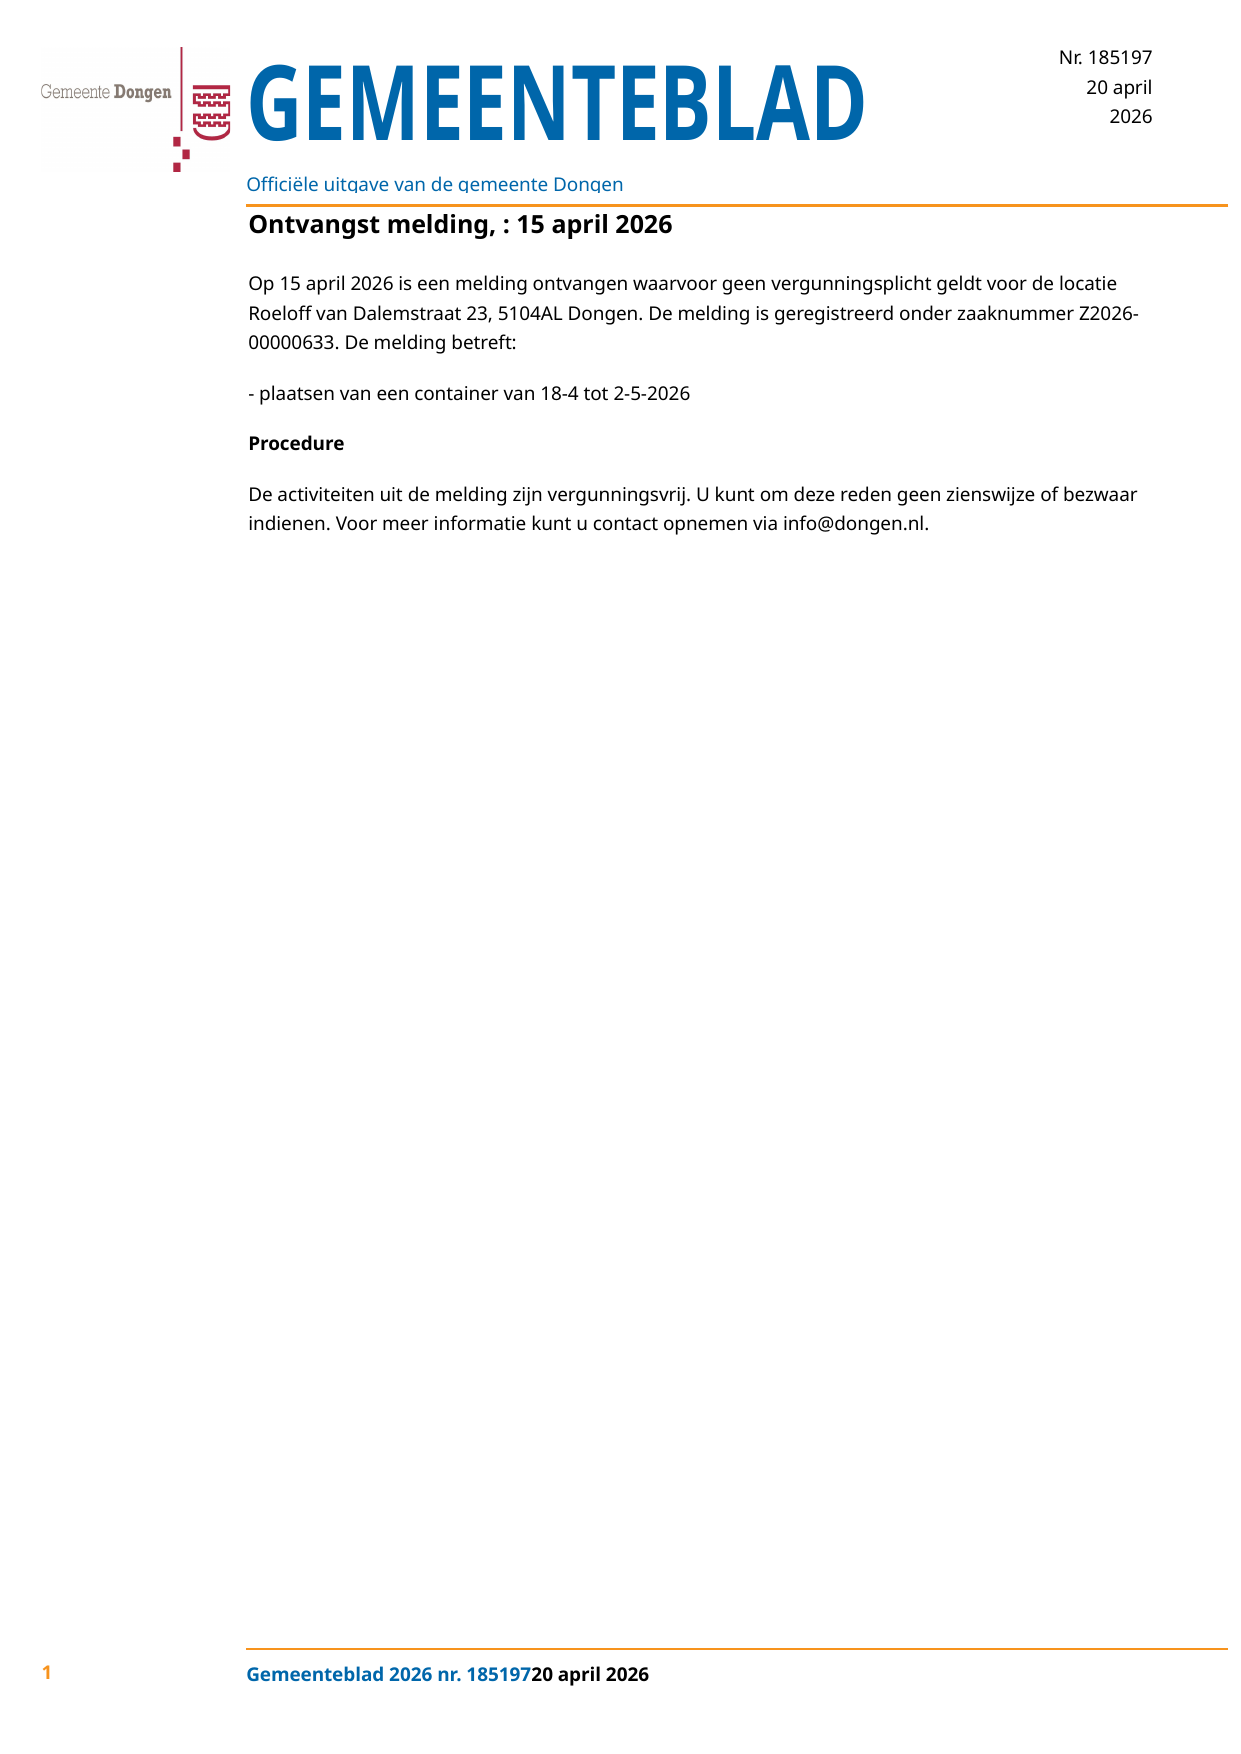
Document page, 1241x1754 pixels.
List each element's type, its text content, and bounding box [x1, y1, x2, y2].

text De activiteiten uit de melding zijn vergunningsvrij. U kunt om deze reden geen zienswijze of bezwaar indienen. Voor meer informatie kunt u contact opnemen via info@dongen.nl. [248, 481, 1152, 536]
picture [41, 47, 231, 172]
text Op 15 april 2026 is een melding ontvangen waarvoor geen vergunningsplicht geldt voor de locatie Roeloff van Dalemstraat 23, 5104AL Dongen. De melding is geregistreerd onder zaaknummer Z2026-00000633. De melding betreft: [248, 270, 1152, 355]
text Procedure [248, 430, 1152, 456]
text Ontvangst melding, : 15 april 2026 [248, 207, 1152, 241]
text - plaatsen van een container van 18-4 tot 2-5-2026 [248, 380, 1152, 406]
